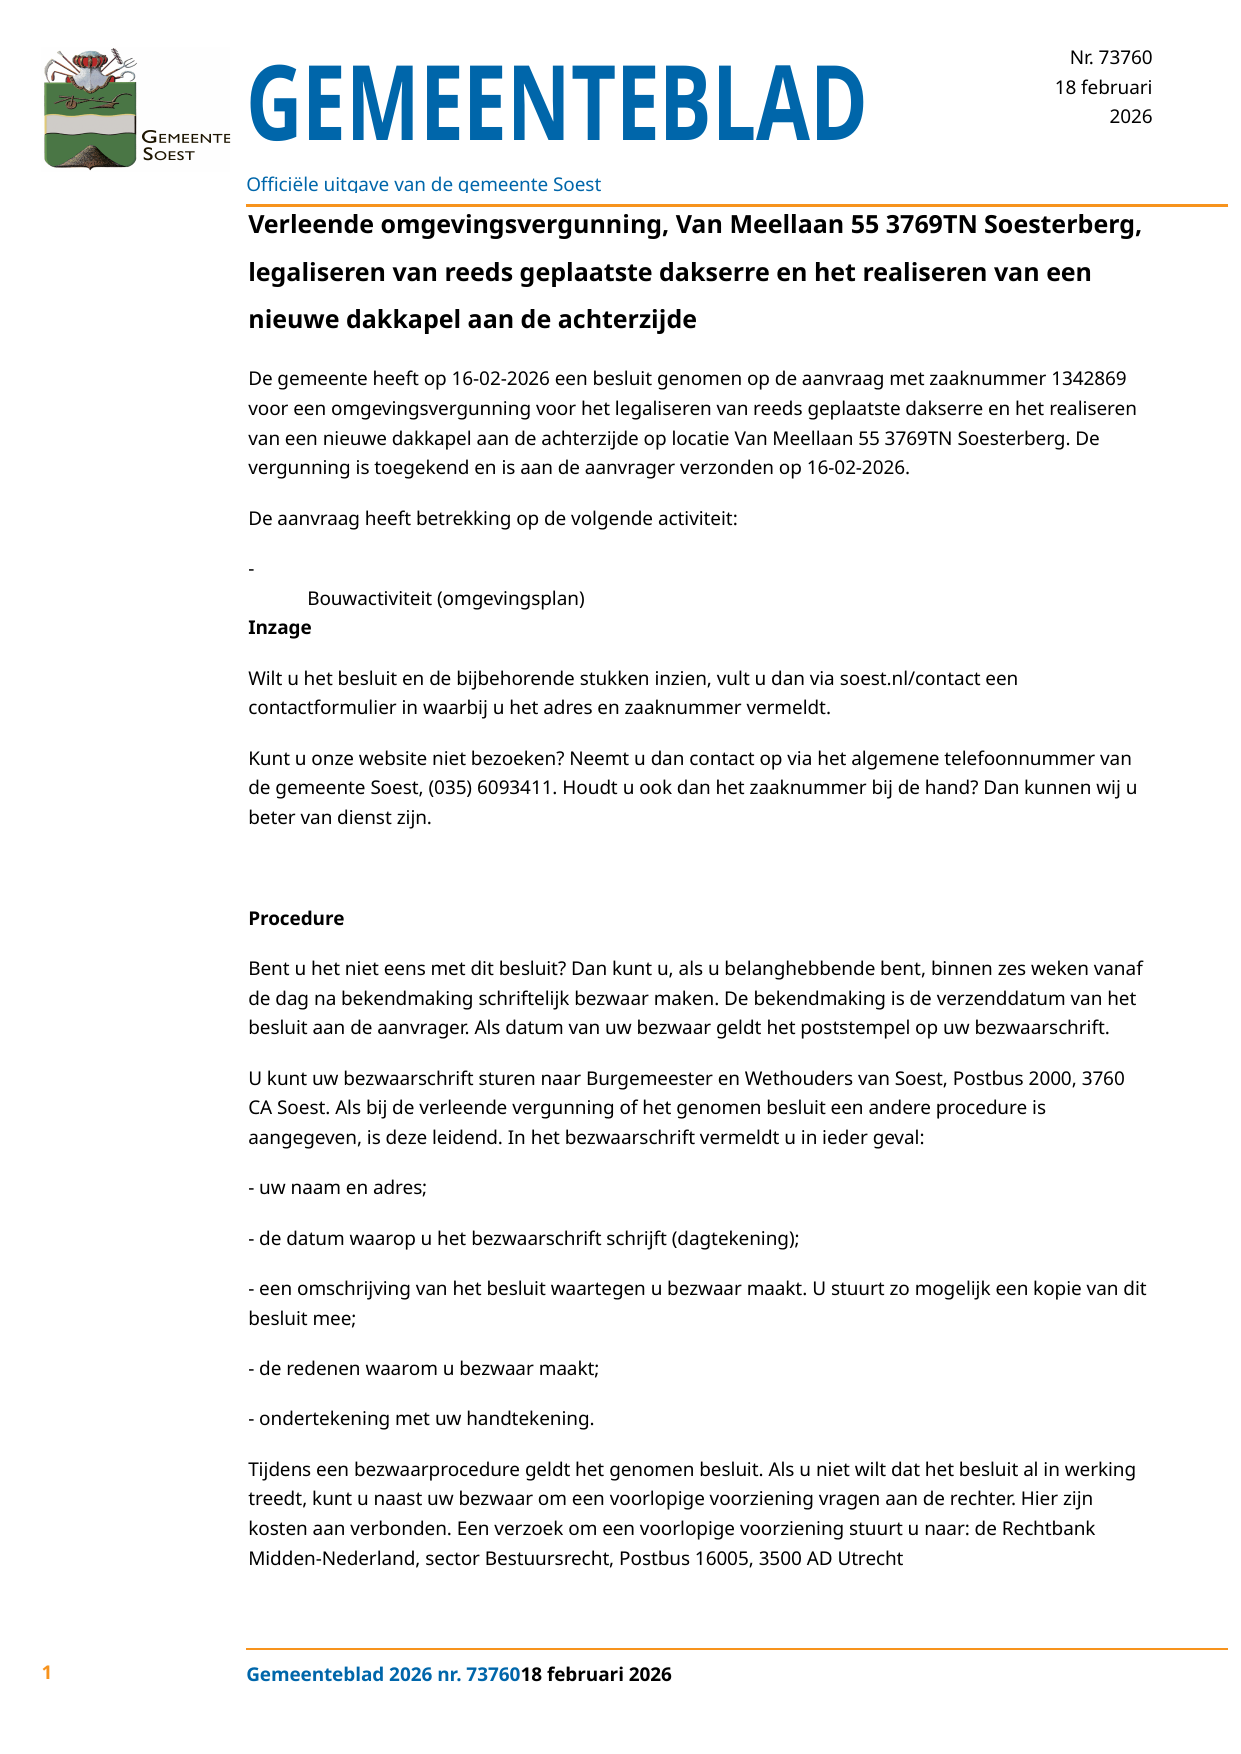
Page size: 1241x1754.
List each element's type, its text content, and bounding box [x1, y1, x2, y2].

text Tijdens een bezwaarprocedure geldt het genomen besluit. Als u niet wilt dat het besluit al in werking treedt, kunt u naast uw bezwaar om een voorlopige voorziening vragen aan de rechter. Hier zijn kosten aan verbonden. Een verzoek om een voorlopige voorziening stuurt u naar: de Rechtbank Midden-Nederland, sector Bestuursrecht, Postbus 16005, 3500 AD Utrecht [248, 1456, 1152, 1570]
text - een omschrijving van het besluit waartegen u bezwaar maakt. U stuurt zo mogelijk een kopie van dit besluit mee; [248, 1275, 1152, 1330]
text - de redenen waarom u bezwaar maakt; [248, 1355, 1152, 1381]
text Procedure [248, 905, 1152, 930]
text - de datum waarop u het bezwaarschrift schrijft (dagtekening); [248, 1225, 1152, 1250]
text Wilt u het besluit en de bijbehorende stukken inzien, vult u dan via soest.nl/contact een contactformulier in waarbij u het adres en zaaknummer vermeldt. [248, 665, 1152, 720]
text Kunt u onze website niet bezoeken? Neemt u dan contact op via het algemene telefoonnummer van de gemeente Soest, (035) 6093411. Houdt u ook dan het zaaknummer bij de hand? Dan kunnen wij u beter van dienst zijn. [248, 745, 1152, 829]
text - uw naam en adres; [248, 1174, 1152, 1200]
text Verleende omgevingsvergunning, Van Meellaan 55 3769TN Soesterberg, legaliseren van reeds geplaatste dakserre en het realiseren van een nieuwe dakkapel aan de achterzijde [248, 207, 1152, 336]
text De aanvraag heeft betrekking op de volgende activiteit: [248, 505, 1152, 530]
text De gemeente heeft op 16-02-2026 een besluit genomen op de aanvraag met zaaknummer 1342869 voor een omgevingsvergunning voor het legaliseren van reeds geplaatste dakserre en het realiseren van een nieuwe dakkapel aan de achterzijde op locatie Van Meellaan 55 3769TN Soesterberg. De vergunning is toegekend en is aan de aanvrager verzonden op 16-02-2026. [248, 366, 1152, 480]
picture [41, 47, 231, 172]
list Bouwactiviteit (omgevingsplan) [248, 585, 1152, 610]
text U kunt uw bezwaarschrift sturen naar Burgemeester en Wethouders van Soest, Postbus 2000, 3760 CA Soest. Als bij de verleende vergunning of het genomen besluit een andere procedure is aangegeven, is deze leidend. In het bezwaarschrift vermeldt u in ieder geval: [248, 1065, 1152, 1149]
text Inzage [248, 614, 1152, 640]
text - ondertekening met uw handtekening. [248, 1406, 1152, 1431]
text Bent u het niet eens met dit besluit? Dan kunt u, als u belanghebbende bent, binnen zes weken vanaf de dag na bekendmaking schriftelijk bezwaar maken. De bekendmaking is de verzenddatum van het besluit aan de aanvrager. Als datum van uw bezwaar geldt het poststempel op uw bezwaarschrift. [248, 955, 1152, 1040]
